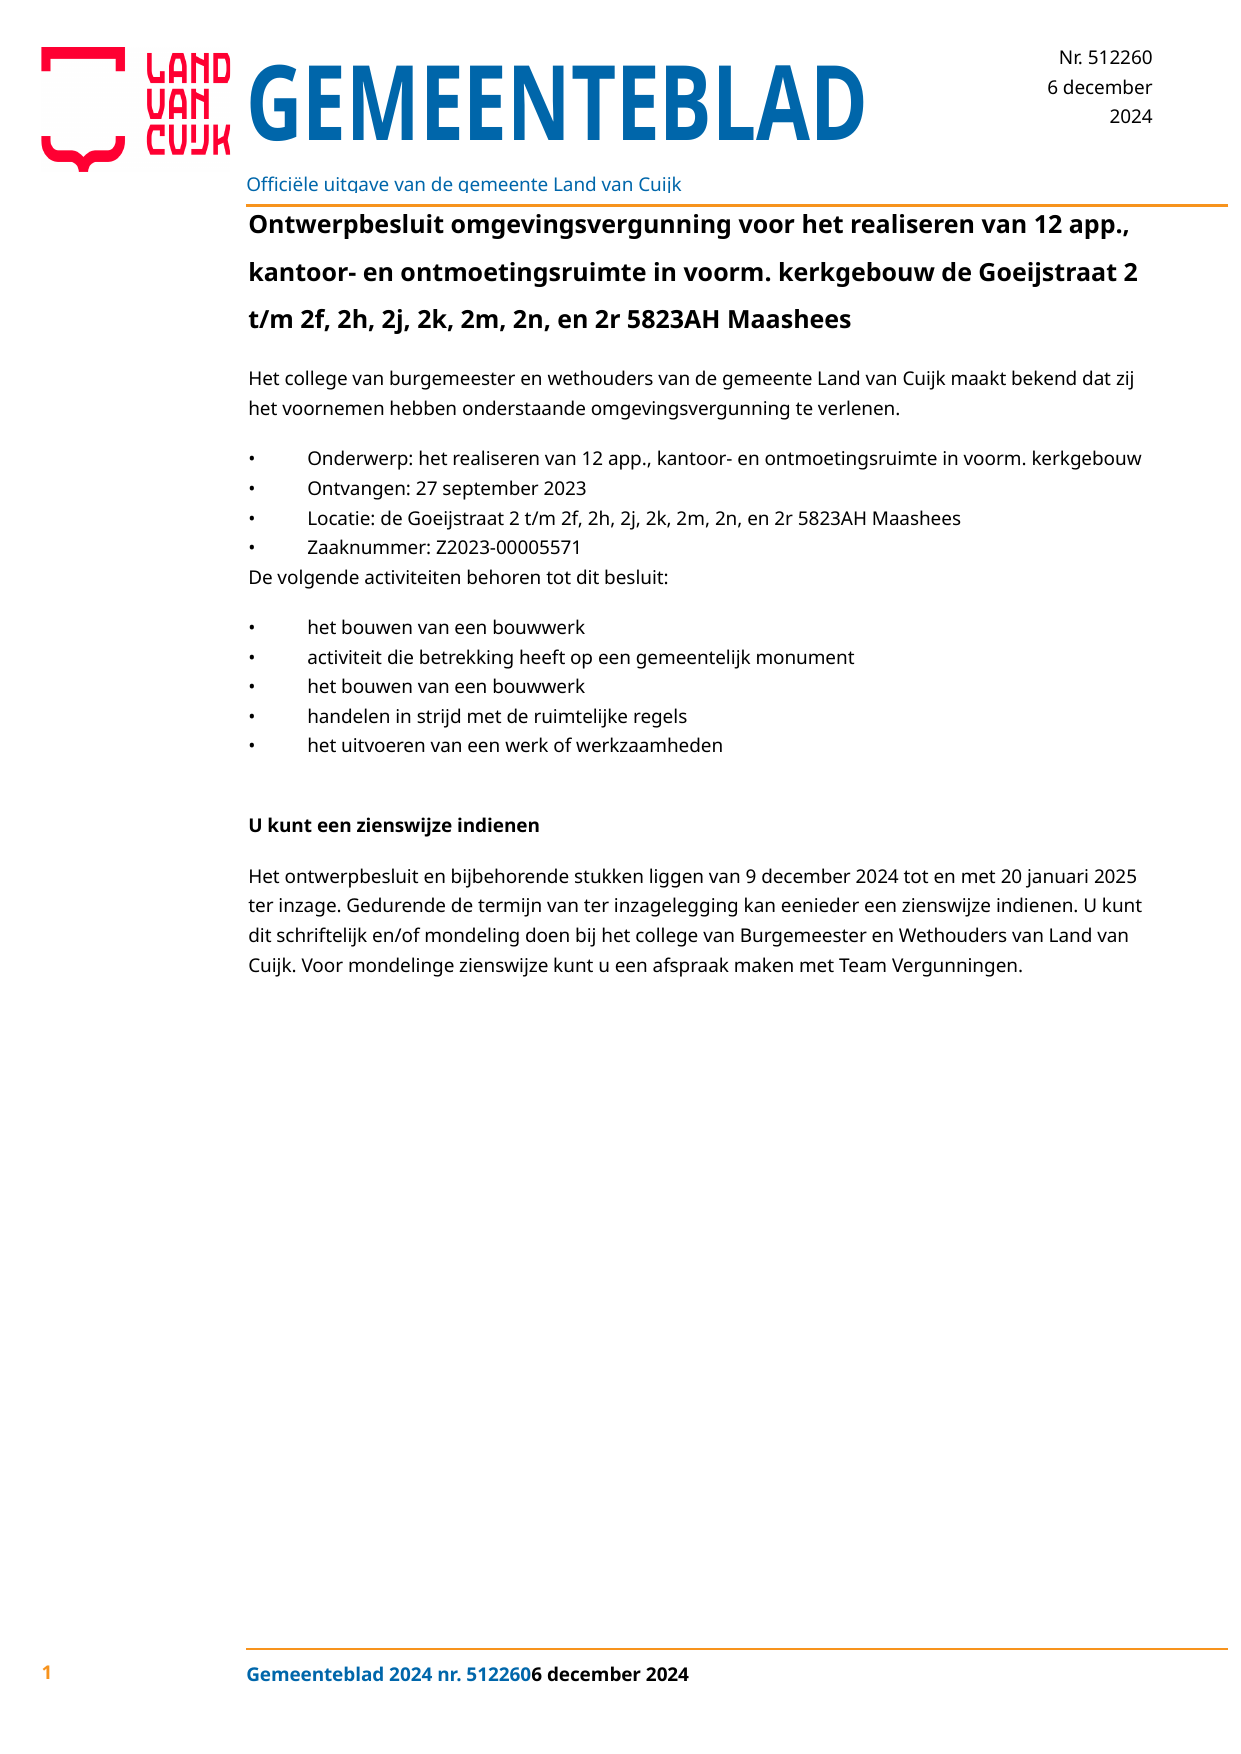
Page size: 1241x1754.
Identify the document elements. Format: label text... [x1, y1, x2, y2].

list Locatie: de Goeijstraat 2 t/m 2f, 2h, 2j, 2k, 2m, 2n, en 2r 5823AH Maashees [248, 505, 1152, 530]
list Onderwerp: het realiseren van 12 app., kantoor- en ontmoetingsruimte in voorm. kerkgebouw [248, 446, 1152, 471]
text Het college van burgemeester en wethouders van de gemeente Land van Cuijk maakt bekend dat zij het voornemen hebben onderstaande omgevingsvergunning te verlenen. [248, 366, 1152, 421]
list het uitvoeren van een werk of werkzaamheden [248, 733, 1152, 758]
list Zaaknummer: Z2023-00005571 [248, 534, 1152, 560]
list het bouwen van een bouwwerk [248, 614, 1152, 640]
list Ontvangen: 27 september 2023 [248, 475, 1152, 501]
text Het ontwerpbesluit en bijbehorende stukken liggen van 9 december 2024 tot en met 20 januari 2025 ter inzage. Gedurende de termijn van ter inzagelegging kan eenieder een zienswijze indienen. U kunt dit schriftelijk en/of mondeling doen bij het college van Burgemeester en Wethouders van Land van Cuijk. Voor mondelinge zienswijze kunt u een afspraak maken met Team Vergunningen. [248, 863, 1152, 977]
list handelen in strijd met de ruimtelijke regels [248, 703, 1152, 729]
text Ontwerpbesluit omgevingsvergunning voor het realiseren van 12 app., kantoor- en ontmoetingsruimte in voorm. kerkgebouw de Goeijstraat 2 t/m 2f, 2h, 2j, 2k, 2m, 2n, en 2r 5823AH Maashees [248, 207, 1152, 336]
picture [41, 47, 231, 172]
text De volgende activiteiten behoren tot dit besluit: [248, 564, 1152, 589]
text U kunt een zienswijze indienen [248, 813, 1152, 838]
list activiteit die betrekking heeft op een gemeentelijk monument [248, 644, 1152, 669]
list het bouwen van een bouwwerk [248, 673, 1152, 699]
